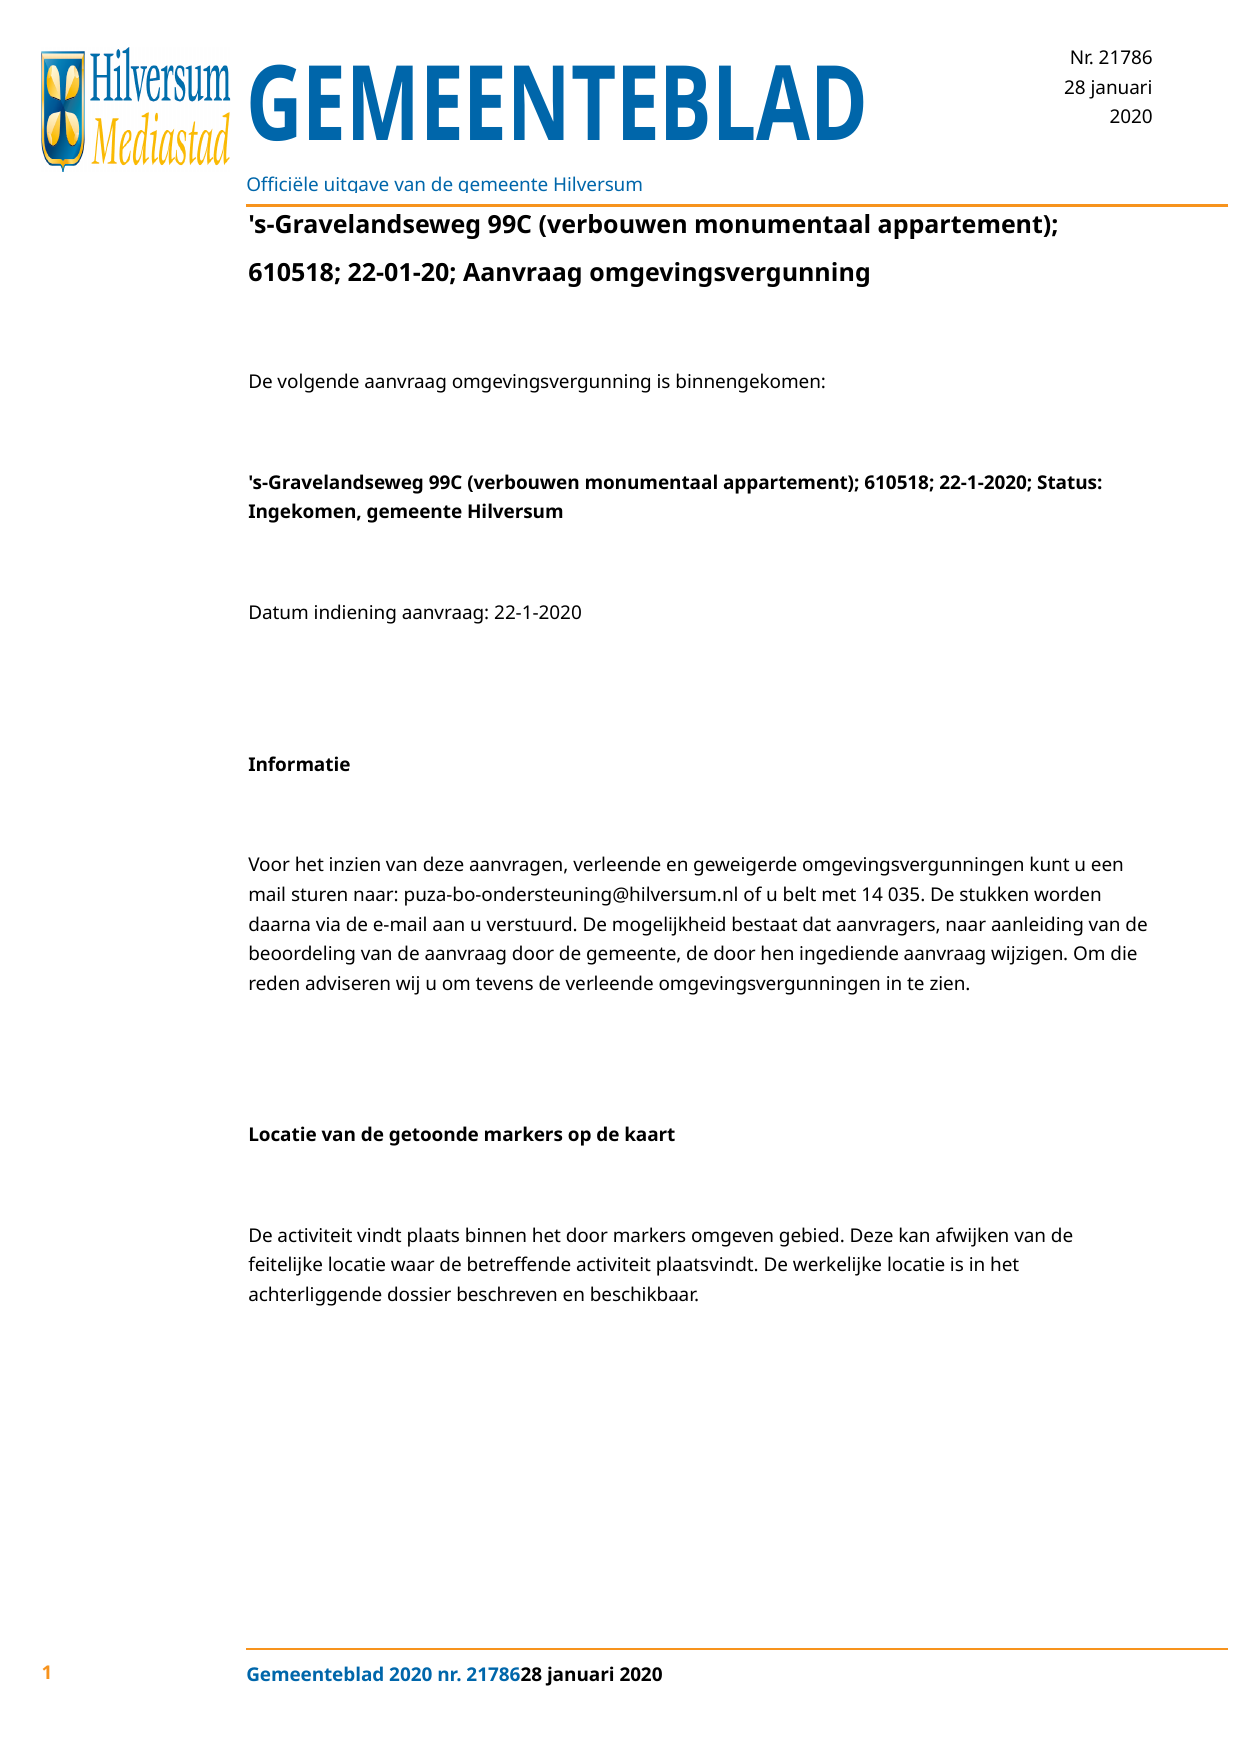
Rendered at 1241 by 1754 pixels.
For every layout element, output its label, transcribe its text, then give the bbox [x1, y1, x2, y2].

text 's-Gravelandseweg 99C (verbouwen monumentaal appartement); 610518; 22-1-2020; Status: Ingekomen, gemeente Hilversum [248, 469, 1152, 524]
text 's-Gravelandseweg 99C (verbouwen monumentaal appartement); 610518; 22-01-20; Aanvraag omgevingsvergunning [248, 207, 1152, 288]
text De activiteit vindt plaats binnen het door markers omgeven gebied. Deze kan afwijken van de feitelijke locatie waar de betreffende activiteit plaatsvindt. De werkelijke locatie is in het achterliggende dossier beschreven en beschikbaar. [248, 1222, 1152, 1307]
text Datum indiening aanvraag: 22-1-2020 [248, 599, 1152, 625]
text Voor het inzien van deze aanvragen, verleende en geweigerde omgevingsvergunningen kunt u een mail sturen naar: puza-bo-ondersteuning@hilversum.nl of u belt met 14 035. De stukken worden daarna via de e-mail aan u verstuurd. De mogelijkheid bestaat dat aanvragers, naar aanleiding van de beoordeling van de aanvraag door de gemeente, de door hen ingediende aanvraag wijzigen. Om die reden adviseren wij u om tevens de verleende omgevingsvergunningen in te zien. [248, 852, 1152, 996]
text De volgende aanvraag omgevingsvergunning is binnengekomen: [248, 368, 1152, 394]
text Locatie van de getoonde markers op de kaart [248, 1121, 1152, 1147]
picture [41, 47, 231, 172]
text Informatie [248, 751, 1152, 777]
